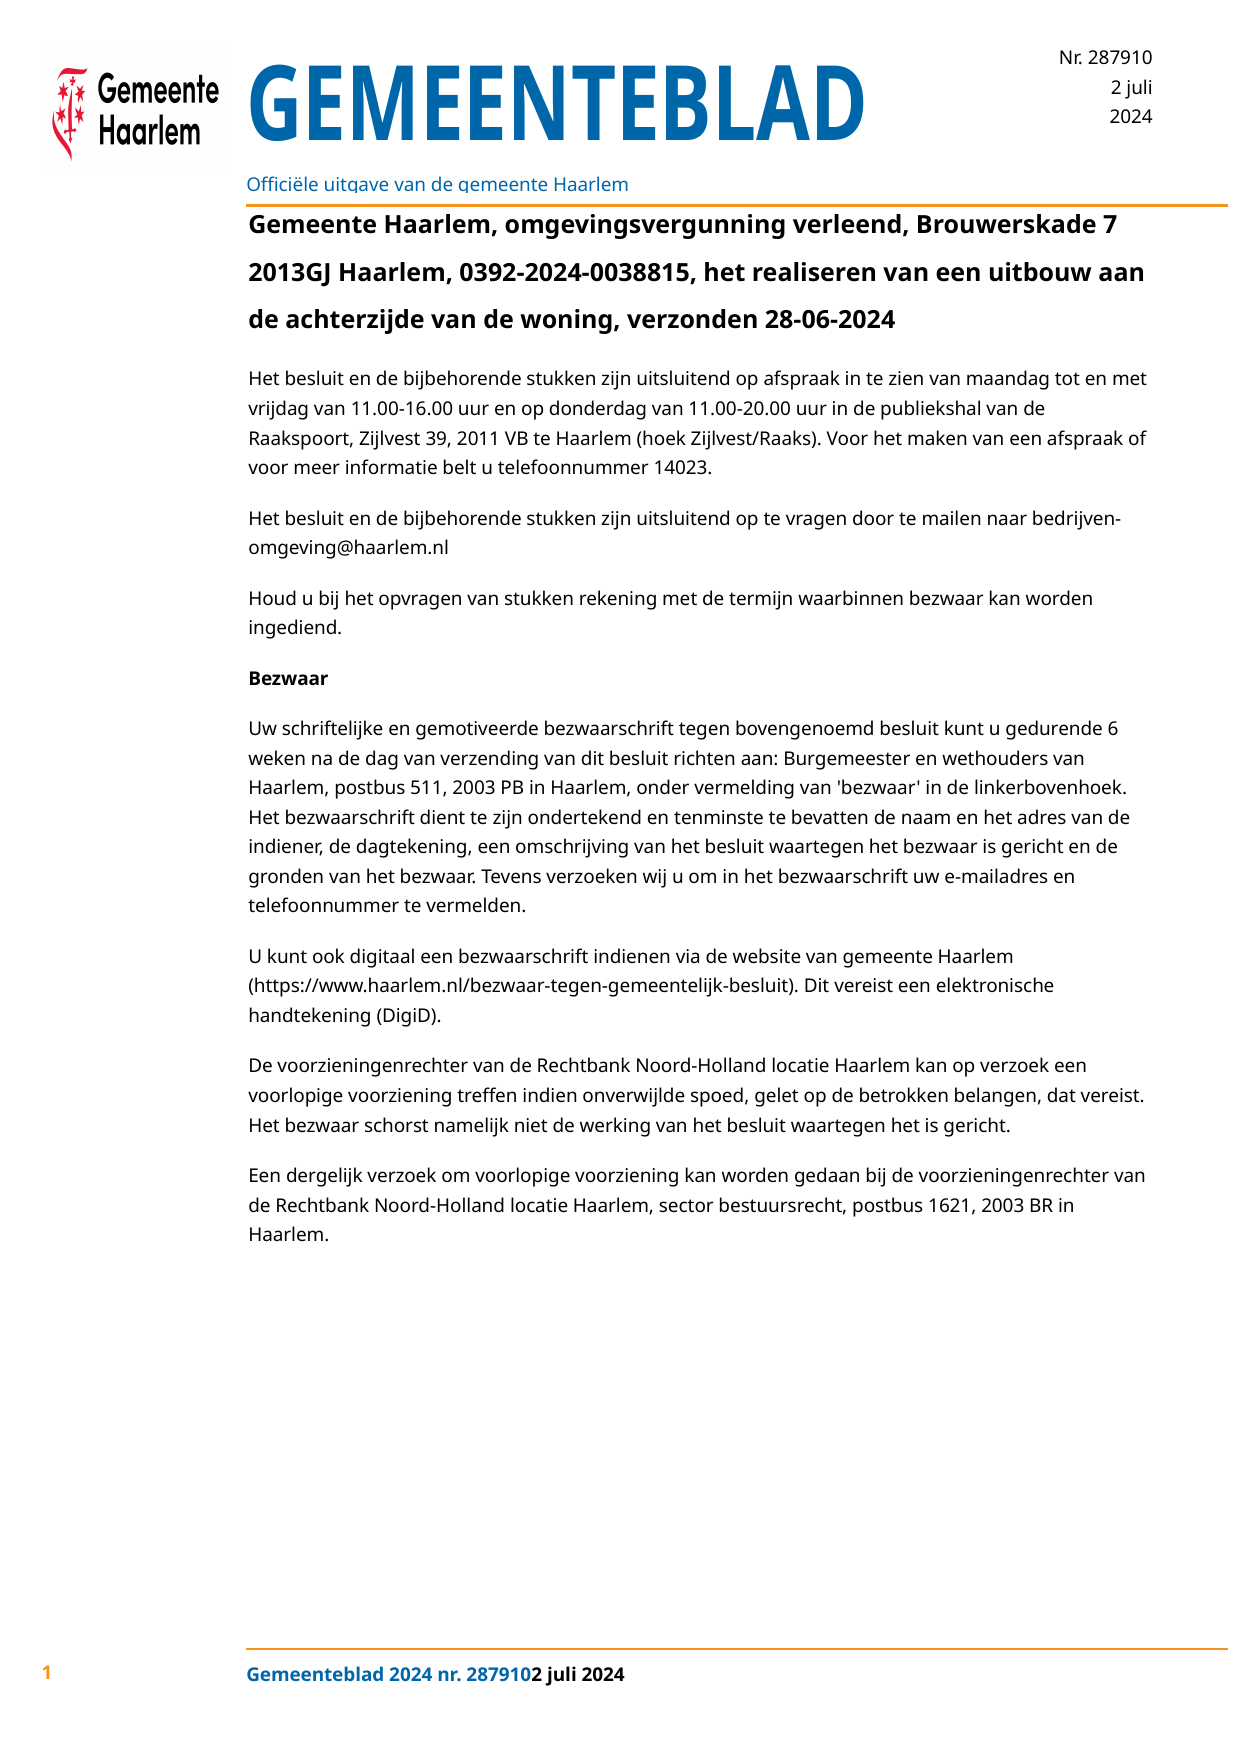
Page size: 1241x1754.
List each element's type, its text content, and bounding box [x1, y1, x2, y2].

text U kunt ook digitaal een bezwaarschrift indienen via de website van gemeente Haarlem (https://www.haarlem.nl/bezwaar-tegen-gemeentelijk-besluit). Dit vereist een elektronische handtekening (DigiD). [248, 943, 1152, 1028]
text Een dergelijk verzoek om voorlopige voorziening kan worden gedaan bij de voorzieningenrechter van de Rechtbank Noord-Holland locatie Haarlem, sector bestuursrecht, postbus 1621, 2003 BR in Haarlem. [248, 1162, 1152, 1247]
text Het besluit en de bijbehorende stukken zijn uitsluitend op te vragen door te mailen naar bedrijven-omgeving@haarlem.nl [248, 505, 1152, 560]
text De voorzieningenrechter van de Rechtbank Noord-Holland locatie Haarlem kan op verzoek een voorlopige voorziening treffen indien onverwijlde spoed, gelet op de betrokken belangen, dat vereist. Het bezwaar schorst namelijk niet de werking van het besluit waartegen het is gericht. [248, 1053, 1152, 1137]
text Gemeente Haarlem, omgevingsvergunning verleend, Brouwerskade 7 2013GJ Haarlem, 0392-2024-0038815, het realiseren van een uitbouw aan de achterzijde van de woning, verzonden 28-06-2024 [248, 207, 1152, 336]
text Het besluit en de bijbehorende stukken zijn uitsluitend op afspraak in te zien van maandag tot en met vrijdag van 11.00-16.00 uur en op donderdag van 11.00-20.00 uur in de publiekshal van de Raakspoort, Zijlvest 39, 2011 VB te Haarlem (hoek Zijlvest/Raaks). Voor het maken van een afspraak of voor meer informatie belt u telefoonnummer 14023. [248, 366, 1152, 480]
text Houd u bij het opvragen van stukken rekening met de termijn waarbinnen bezwaar kan worden ingediend. [248, 585, 1152, 640]
picture [41, 47, 231, 172]
text Uw schriftelijke en gemotiveerde bezwaarschrift tegen bovengenoemd besluit kunt u gedurende 6 weken na de dag van verzending van dit besluit richten aan: Burgemeester en wethouders van Haarlem, postbus 511, 2003 PB in Haarlem, onder vermelding van 'bezwaar' in de linkerbovenhoek. Het bezwaarschrift dient te zijn ondertekend en tenminste te bevatten de naam en het adres van de indiener, de dagtekening, een omschrijving van het besluit waartegen het bezwaar is gericht en de gronden van het bezwaar. Tevens verzoeken wij u om in het bezwaarschrift uw e-mailadres en telefoonnummer te vermelden. [248, 715, 1152, 918]
text Bezwaar [248, 665, 1152, 690]
